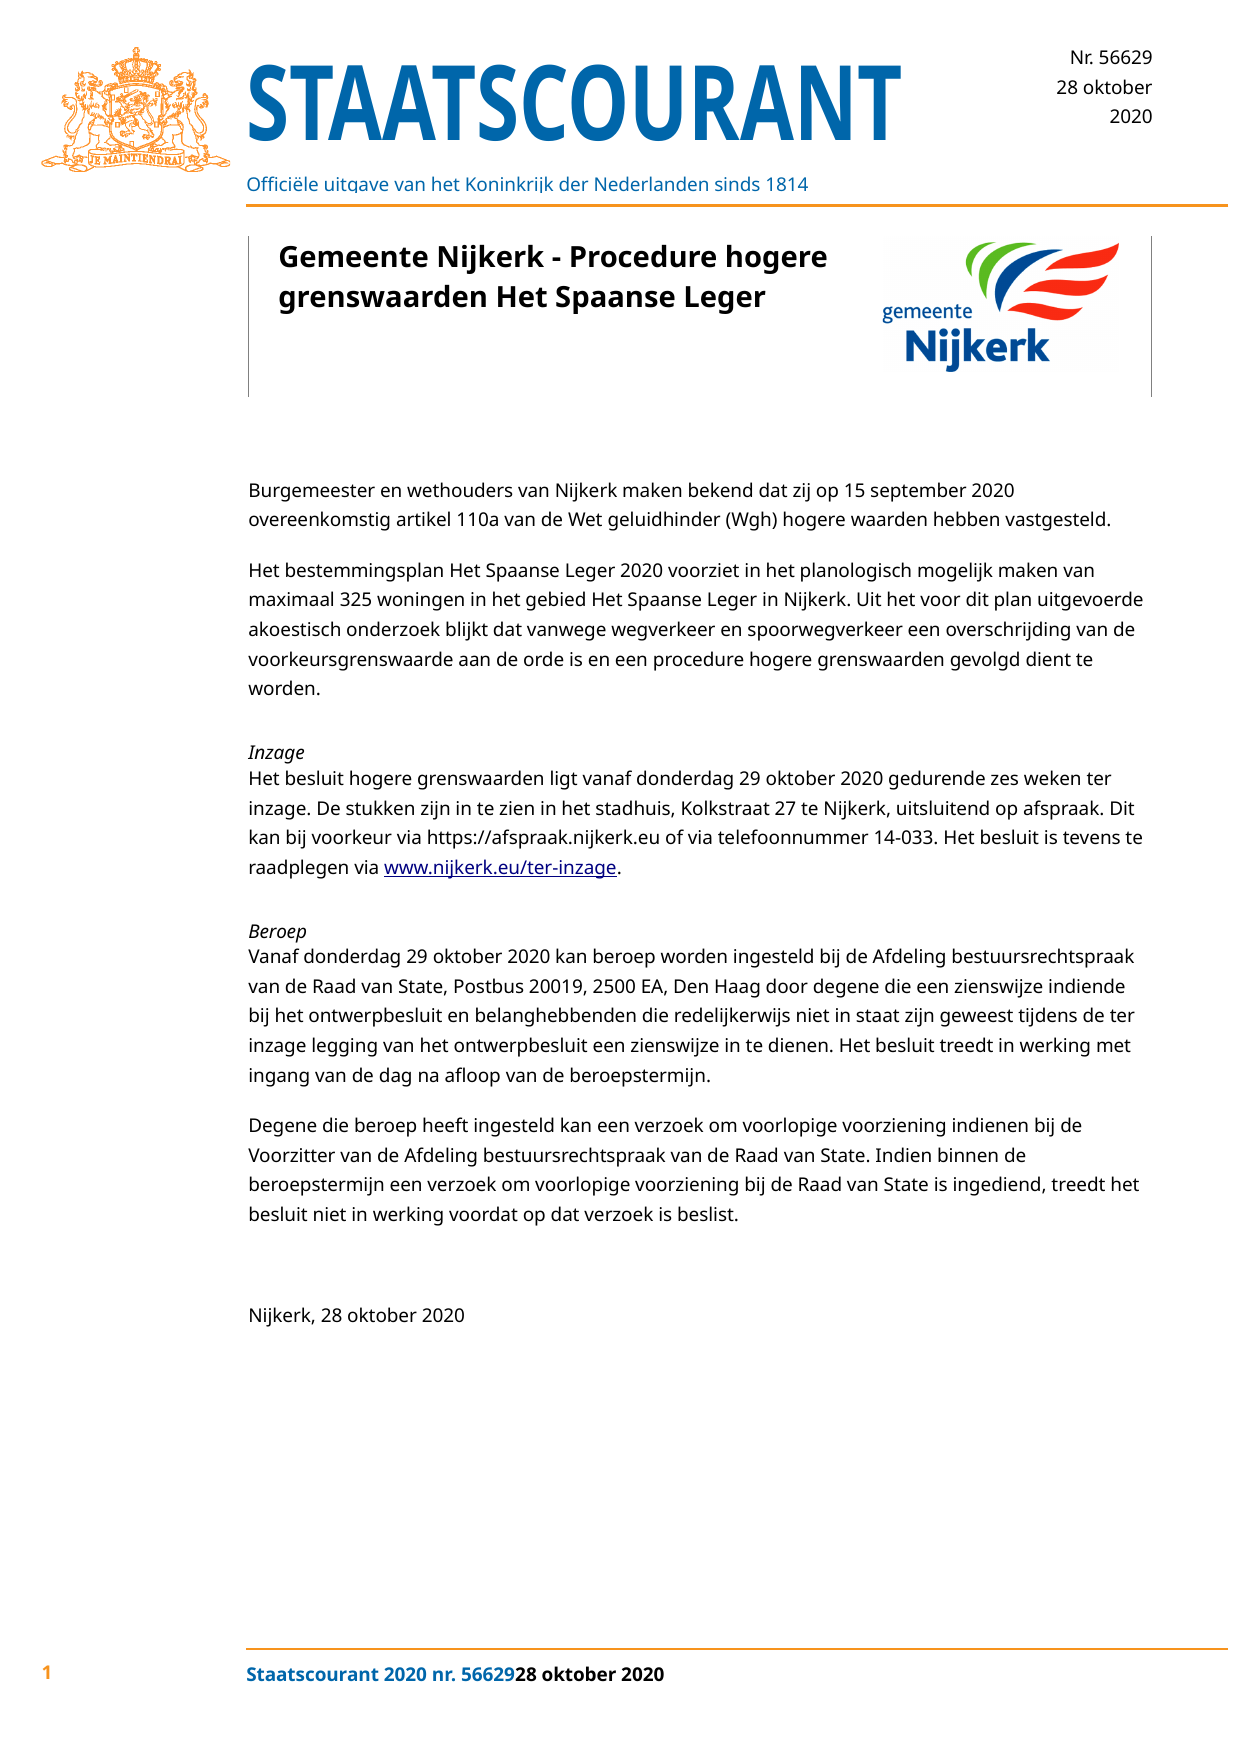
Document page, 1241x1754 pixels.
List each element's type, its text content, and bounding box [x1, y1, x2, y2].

picture [41, 47, 231, 172]
text Inzage [248, 739, 1152, 765]
text Degene die beroep heeft ingesteld kan een verzoek om voorlopige voorziening indienen bij de Voorzitter van de Afdeling bestuursrechtspraak van de Raad van State. Indien binnen de beroepstermijn een verzoek om voorlopige voorziening bij de Raad van State is ingediend, treedt het besluit niet in werking voordat op dat verzoek is beslist. [248, 1112, 1152, 1227]
table_header [850, 236, 1151, 397]
text Nijkerk, 28 oktober 2020 [248, 1302, 1152, 1328]
text Beroep [248, 918, 1152, 943]
picture [882, 236, 1119, 372]
table_header Gemeente Nijkerk - Procedure hogere grenswaarden Het Spaanse Leger [249, 236, 850, 397]
text Burgemeester en wethouders van Nijkerk maken bekend dat zij op 15 september 2020 overeenkomstig artikel 110a van de Wet geluidhinder (Wgh) hogere waarden hebben vastgesteld. [248, 477, 1152, 532]
text Vanaf donderdag 29 oktober 2020 kan beroep worden ingesteld bij de Afdeling bestuursrechtspraak van de Raad van State, Postbus 20019, 2500 EA, Den Haag door degene die een zienswijze indiende bij het ontwerpbesluit en belanghebbenden die redelijkerwijs niet in staat zijn geweest tijdens de ter inzage legging van het ontwerpbesluit een zienswijze in te dienen. Het besluit treedt in werking met ingang van de dag na afloop van de beroepstermijn. [248, 943, 1152, 1088]
text Het besluit hogere grenswaarden ligt vanaf donderdag 29 oktober 2020 gedurende zes weken ter inzage. De stukken zijn in te zien in het stadhuis, Kolkstraat 27 te Nijkerk, uitsluitend op afspraak. Dit kan bij voorkeur via https://afspraak.nijkerk.eu of via telefoonnummer 14-033. Het besluit is tevens te raadplegen via www.nijkerk.eu/ter-inzage. [248, 765, 1152, 879]
text Het bestemmingsplan Het Spaanse Leger 2020 voorziet in het planologisch mogelijk maken van maximaal 325 woningen in het gebied Het Spaanse Leger in Nijkerk. Uit het voor dit plan uitgevoerde akoestisch onderzoek blijkt dat vanwege wegverkeer en spoorwegverkeer een overschrijding van de voorkeursgrenswaarde aan de orde is en een procedure hogere grenswaarden gevolgd dient te worden. [248, 557, 1152, 701]
